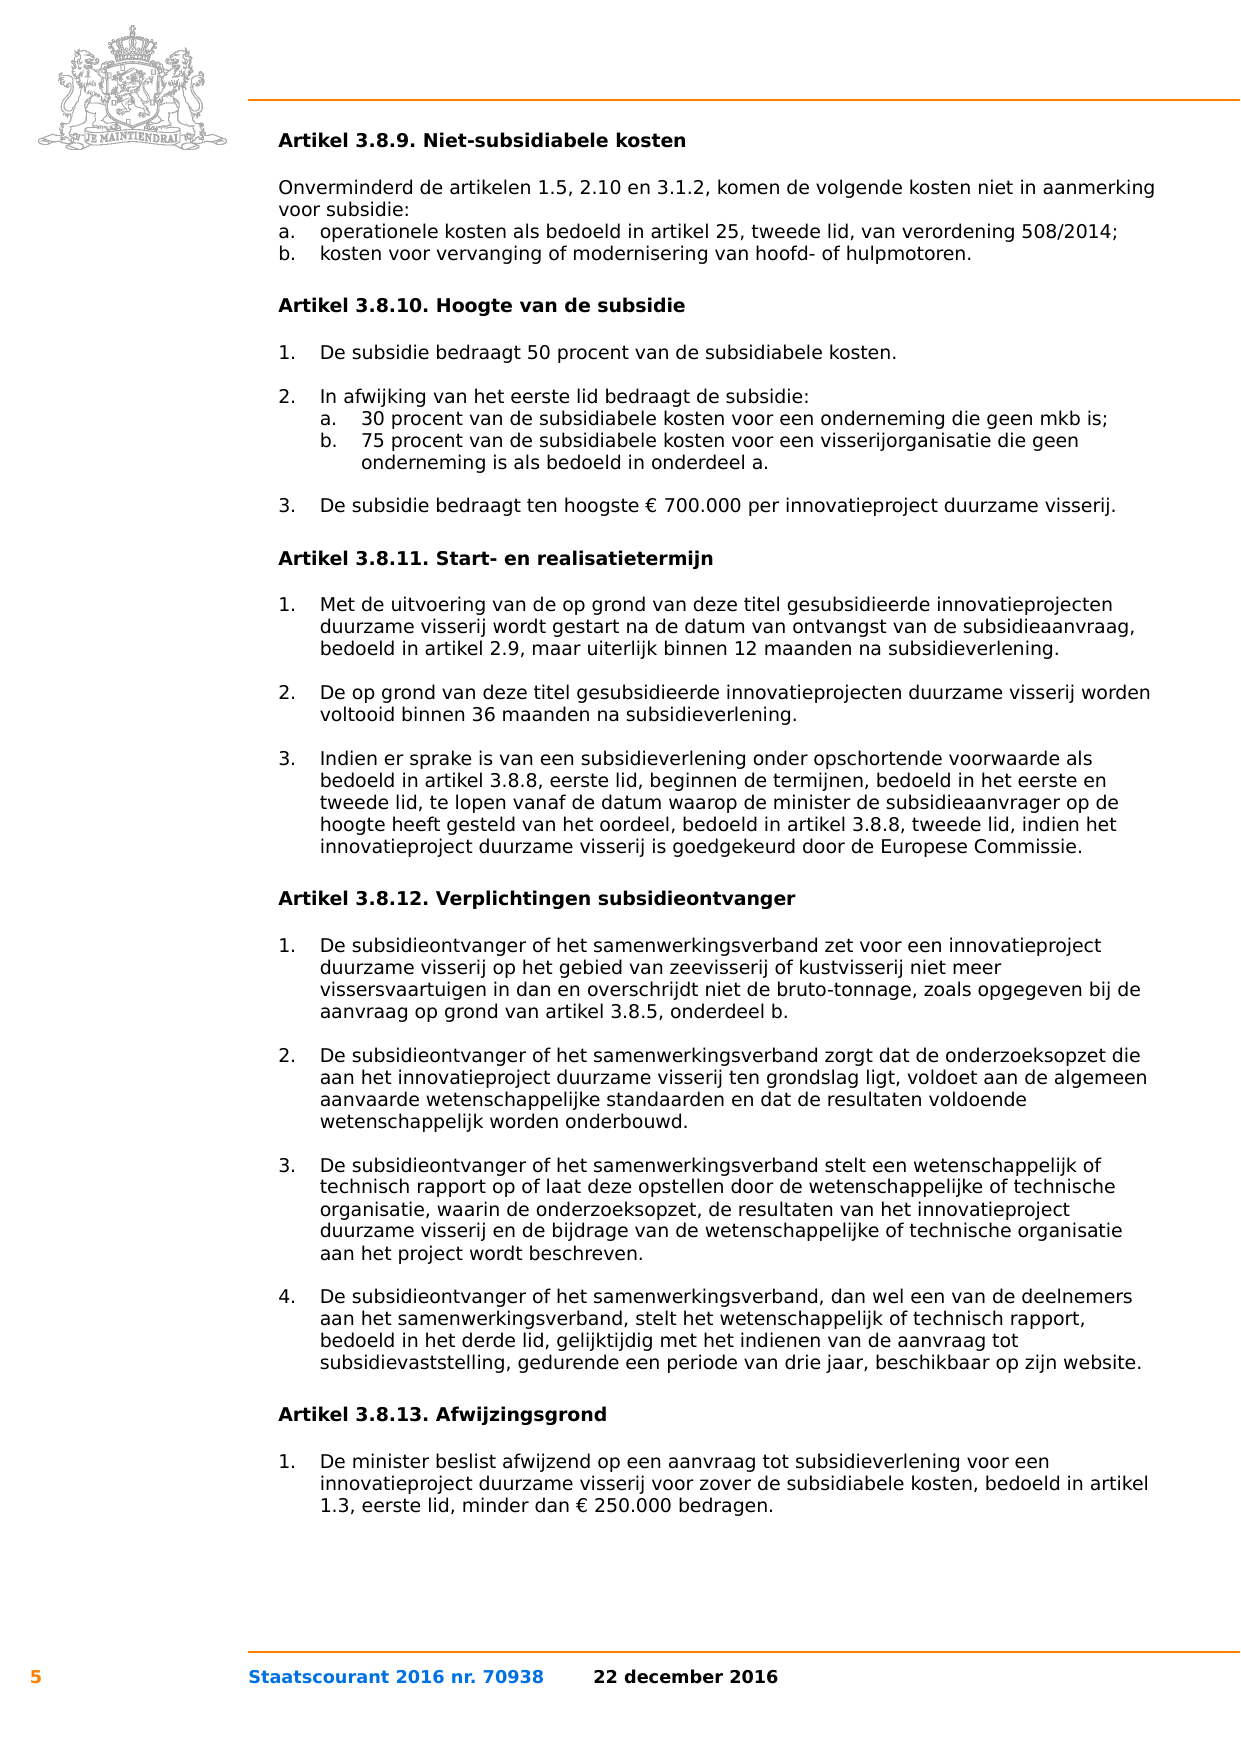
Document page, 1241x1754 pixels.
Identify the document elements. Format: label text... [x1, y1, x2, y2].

subtitle Artikel 3.8.13. Afwijzingsgrond [278, 1404, 1163, 1426]
text 3. De subsidie bedraagt ten hoogste € 700.000 per innovatieproject duurzame visserij. [278, 495, 1163, 517]
subtitle Artikel 3.8.10. Hoogte van de subsidie [278, 295, 1163, 317]
text 3. De subsidieontvanger of het samenwerkingsverband stelt een wetenschappelijk of technisch rapport op of laat deze opstellen door de wetenschappelijke of technische organisatie, waarin de onderzoeksopzet, de resultaten van het innovatieproject duurzame visserij en de bijdrage van de wetenschappelijke of technische organisatie aan het project wordt beschreven. [278, 1154, 1163, 1264]
text 2. De op grond van deze titel gesubsidieerde innovatieprojecten duurzame visserij worden voltooid binnen 36 maanden na subsidieverlening. [278, 682, 1163, 726]
text 3. Indien er sprake is van een subsidieverlening onder opschortende voorwaarde als bedoeld in artikel 3.8.8, eerste lid, beginnen de termijnen, bedoeld in het eerste en tweede lid, te lopen vanaf de datum waarop de minister de subsidieaanvrager op de hoogte heeft gesteld van het oordeel, bedoeld in artikel 3.8.8, tweede lid, indien het innovatieproject duurzame visserij is goedgekeurd door de Europese Commissie. [278, 748, 1163, 858]
text 1. De minister beslist afwijzend op een aanvraag tot subsidieverlening voor een innovatieproject duurzame visserij voor zover de subsidiabele kosten, bedoeld in artikel 1.3, eerste lid, minder dan € 250.000 bedragen. [278, 1451, 1163, 1517]
text 2. In afwijking van het eerste lid bedraagt de subsidie: [278, 386, 1163, 408]
text Onverminderd de artikelen 1.5, 2.10 en 3.1.2, komen de volgende kosten niet in aanmerking voor subsidie: [278, 177, 1163, 221]
text a. operationele kosten als bedoeld in artikel 25, tweede lid, van verordening 508/2014; [278, 221, 1163, 243]
text b. kosten voor vervanging of modernisering van hoofd- of hulpmotoren. [278, 243, 1163, 265]
text 2. De subsidieontvanger of het samenwerkingsverband zorgt dat de onderzoeksopzet die aan het innovatieproject duurzame visserij ten grondslag ligt, voldoet aan de algemeen aanvaarde wetenschappelijke standaarden en dat de resultaten voldoende wetenschappelijk worden onderbouwd. [278, 1045, 1163, 1133]
text 1. De subsidie bedraagt 50 procent van de subsidiabele kosten. [278, 342, 1163, 364]
text a. 30 procent van de subsidiabele kosten voor een onderneming die geen mkb is; [319, 408, 1163, 429]
picture [38, 25, 227, 150]
text 4. De subsidieontvanger of het samenwerkingsverband, dan wel een van de deelnemers aan het samenwerkingsverband, stelt het wetenschappelijk of technisch rapport, bedoeld in het derde lid, gelijktijdig met het indienen van de aanvraag tot subsidievaststelling, gedurende een periode van drie jaar, beschikbaar op zijn website. [278, 1286, 1163, 1374]
text 1. De subsidieontvanger of het samenwerkingsverband zet voor een innovatieproject duurzame visserij op het gebied van zeevisserij of kustvisserij niet meer vissersvaartuigen in dan en overschrijdt niet de bruto-tonnage, zoals opgegeven bij de aanvraag op grond van artikel 3.8.5, onderdeel b. [278, 935, 1163, 1023]
subtitle Artikel 3.8.9. Niet-subsidiabele kosten [278, 130, 1163, 152]
text 1. Met de uitvoering van de op grond van deze titel gesubsidieerde innovatieprojecten duurzame visserij wordt gestart na de datum van ontvangst van de subsidieaanvraag, bedoeld in artikel 2.9, maar uiterlijk binnen 12 maanden na subsidieverlening. [278, 594, 1163, 660]
subtitle Artikel 3.8.12. Verplichtingen subsidieontvanger [278, 888, 1163, 910]
text b. 75 procent van de subsidiabele kosten voor een visserijorganisatie die geen onderneming is als bedoeld in onderdeel a. [319, 429, 1163, 473]
subtitle Artikel 3.8.11. Start- en realisatietermijn [278, 547, 1163, 569]
